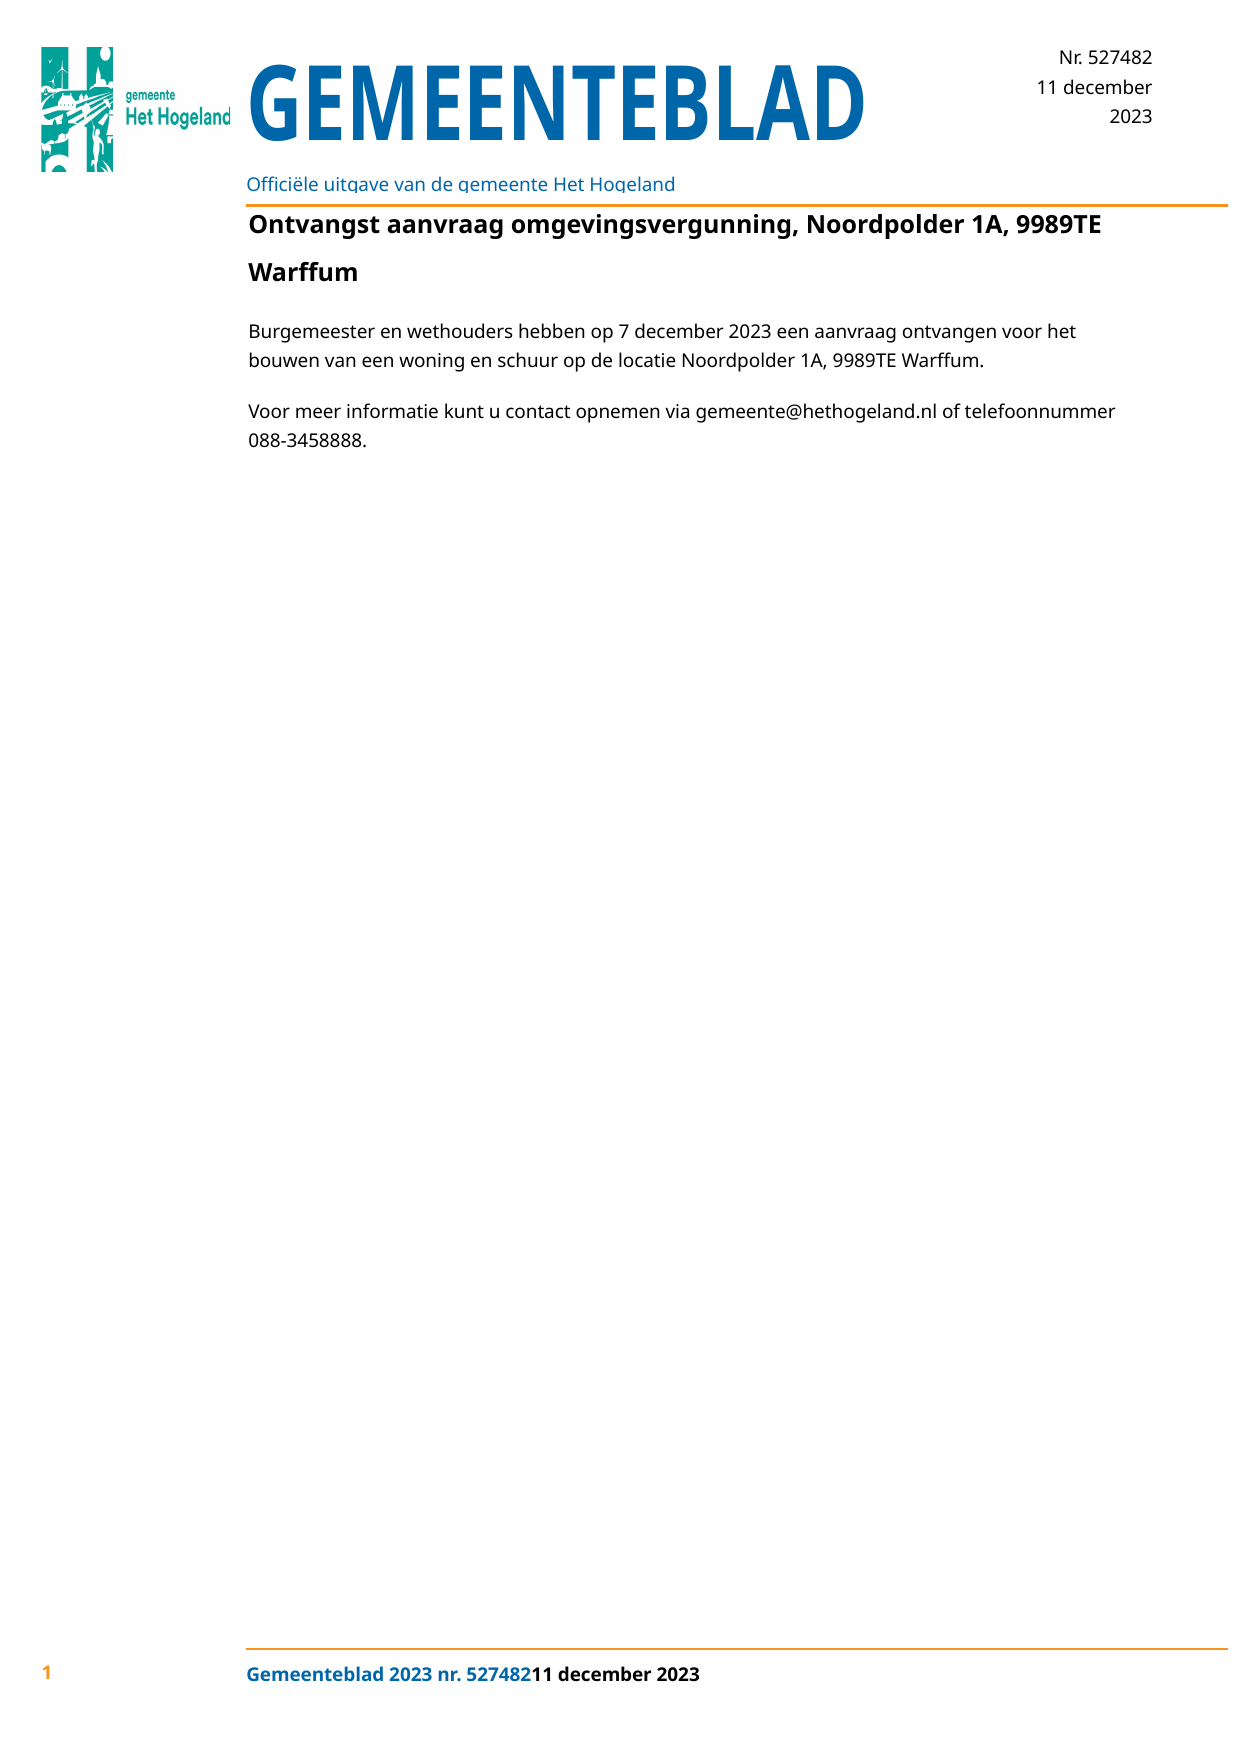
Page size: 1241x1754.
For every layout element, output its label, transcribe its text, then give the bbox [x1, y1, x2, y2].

text Voor meer informatie kunt u contact opnemen via gemeente@hethogeland.nl of telefoonnummer 088-3458888. [248, 398, 1152, 453]
text Ontvangst aanvraag omgevingsvergunning, Noordpolder 1A, 9989TE Warffum [248, 207, 1152, 288]
text Burgemeester en wethouders hebben op 7 december 2023 een aanvraag ontvangen voor het bouwen van een woning en schuur op de locatie Noordpolder 1A, 9989TE Warffum. [248, 318, 1152, 373]
picture [41, 47, 231, 172]
